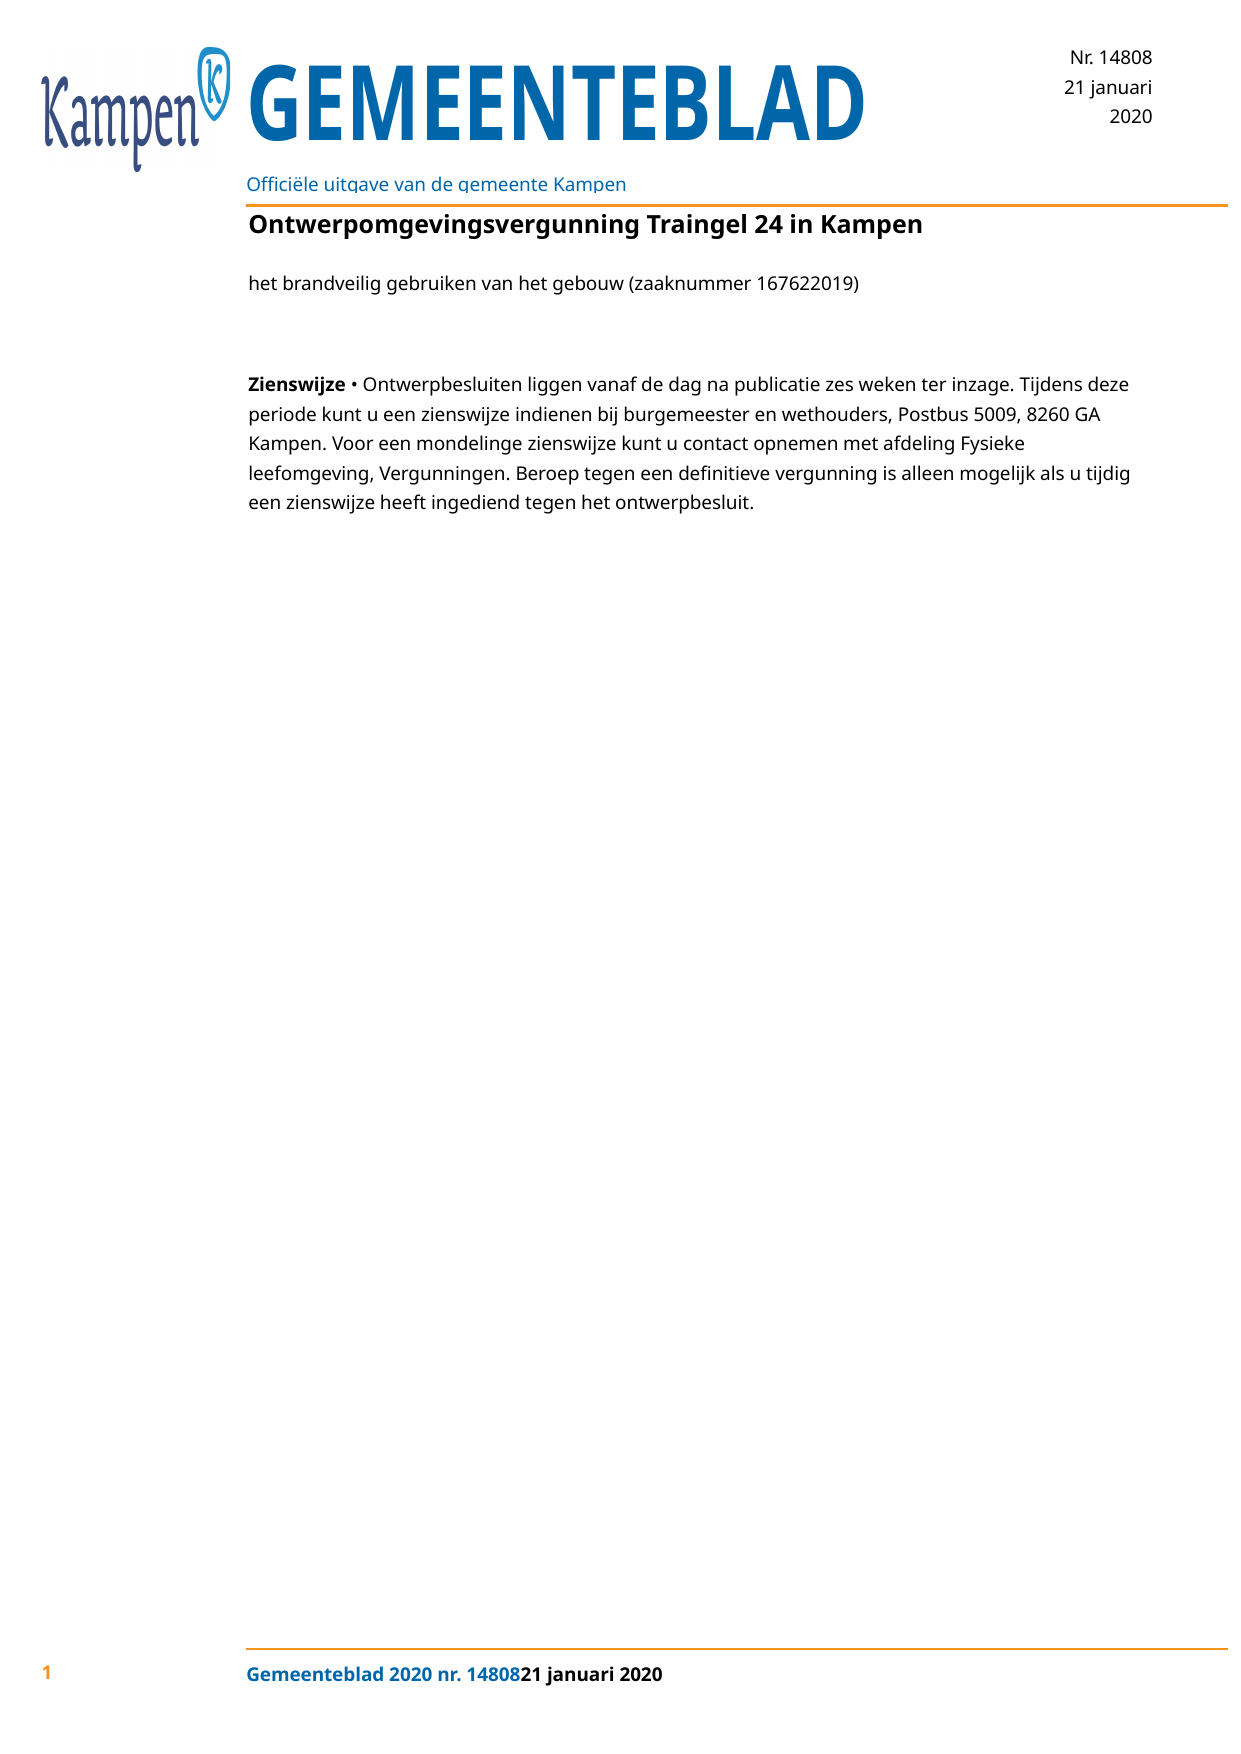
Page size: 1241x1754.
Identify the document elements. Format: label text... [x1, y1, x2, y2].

text Ontwerpomgevingsvergunning Traingel 24 in Kampen [248, 207, 1152, 241]
text Zienswijze • Ontwerpbesluiten liggen vanaf de dag na publicatie zes weken ter inzage. Tijdens deze periode kunt u een zienswijze indienen bij burgemeester en wethouders, Postbus 5009, 8260 GA Kampen. Voor een mondelinge zienswijze kunt u contact opnemen met afdeling Fysieke leefomgeving, Vergunningen. Beroep tegen een definitieve vergunning is alleen mogelijk als u tijdig een zienswijze heeft ingediend tegen het ontwerpbesluit. [248, 371, 1152, 515]
text het brandveilig gebruiken van het gebouw (zaaknummer 167622019) [248, 270, 1152, 296]
picture [41, 47, 231, 172]
